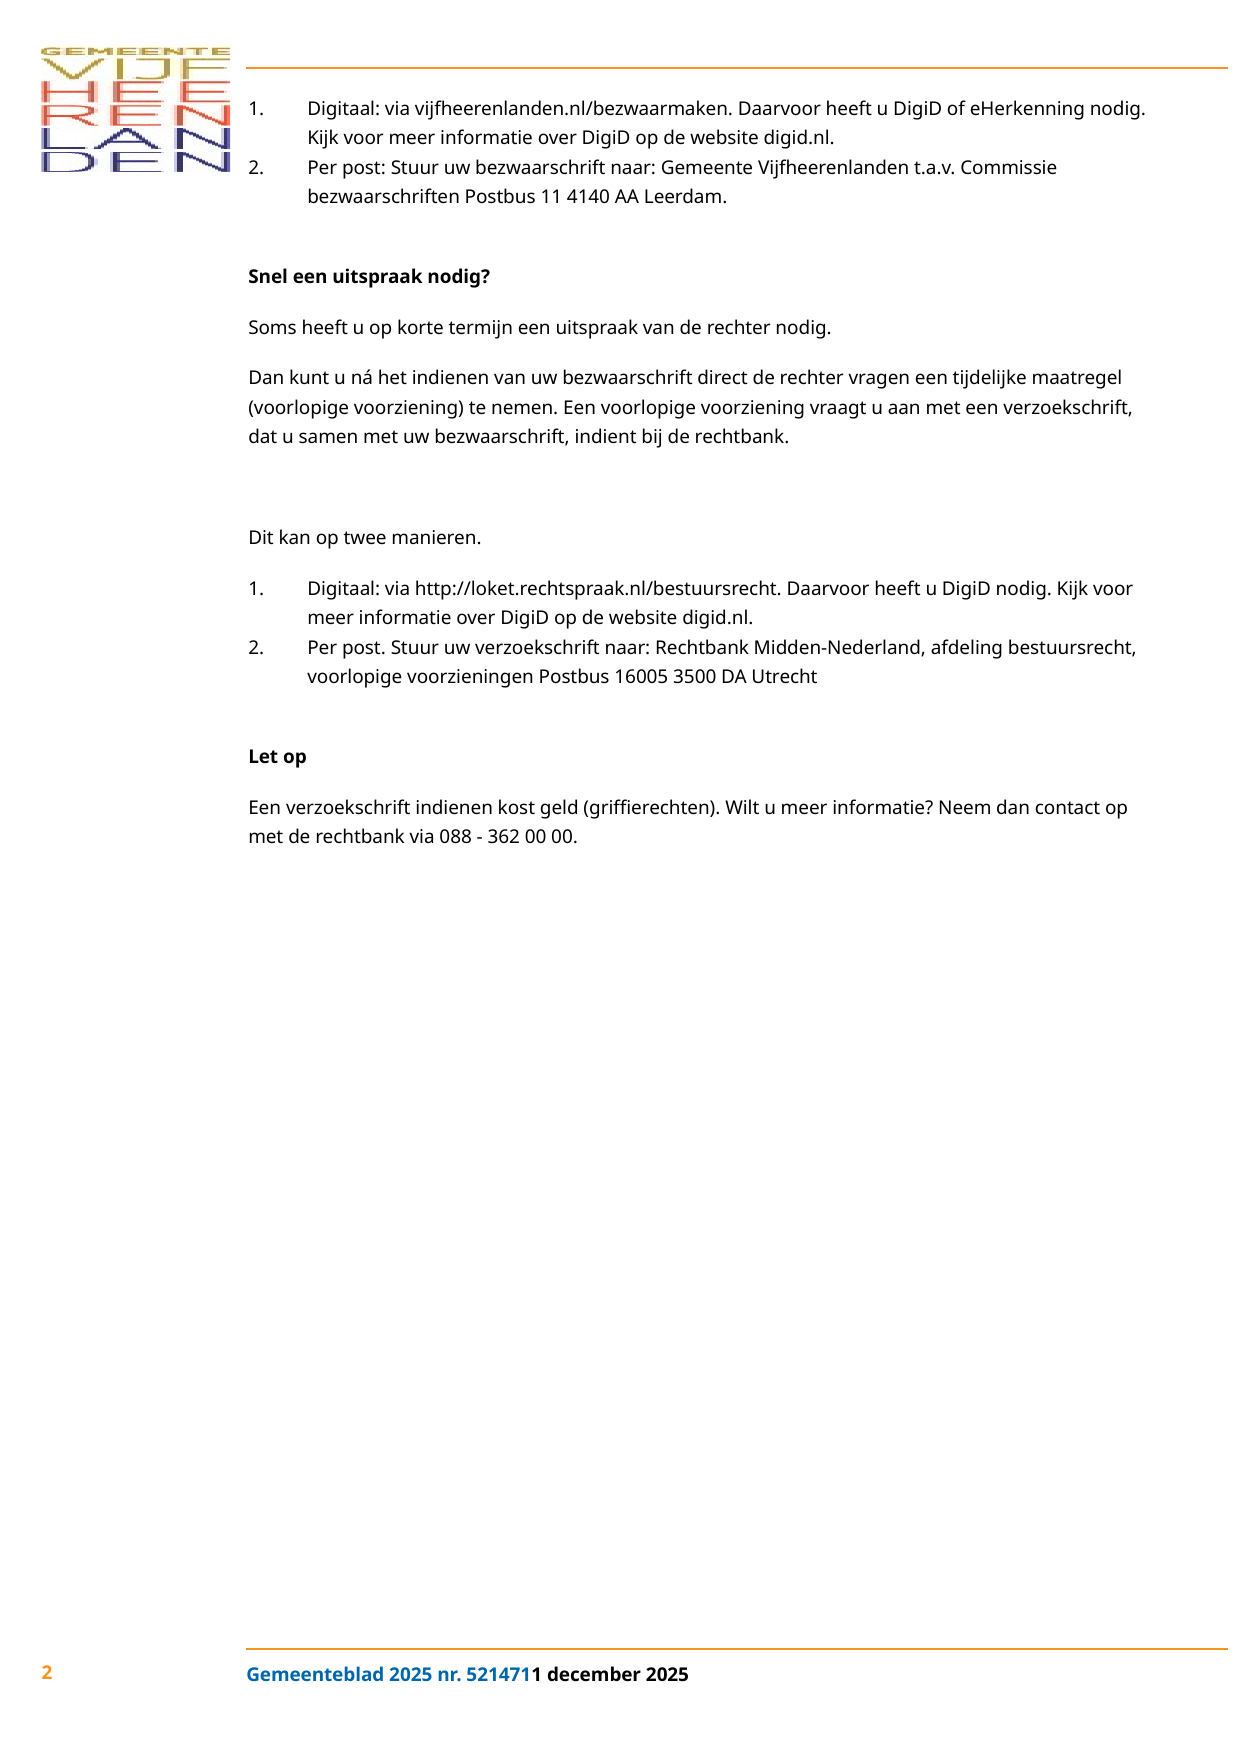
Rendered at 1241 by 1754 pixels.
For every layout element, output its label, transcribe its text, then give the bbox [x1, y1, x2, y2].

picture [41, 47, 231, 172]
text Een verzoekschrift indienen kost geld (griffierechten). Wilt u meer informatie? Neem dan contact op met de rechtbank via 088 - 362 00 00. [248, 794, 1152, 849]
text Let op [248, 743, 1152, 769]
text Soms heeft u op korte termijn een uitspraak van de rechter nodig. [248, 314, 1152, 340]
list Digitaal: via vijfheerenlanden.nl/bezwaarmaken. Daarvoor heeft u DigiD of eHerkenning nodig. Kijk voor meer informatie over DigiD op de website digid.nl. [248, 95, 1152, 150]
list Per post: Stuur uw bezwaarschrift naar: Gemeente Vijfheerenlanden t.a.v. Commissie bezwaarschriften Postbus 11 4140 AA Leerdam. [248, 154, 1152, 209]
text Snel een uitspraak nodig? [248, 263, 1152, 289]
list Digitaal: via http://loket.rechtspraak.nl/bestuursrecht. Daarvoor heeft u DigiD nodig. Kijk voor meer informatie over DigiD op de website digid.nl. [248, 575, 1152, 630]
list Per post. Stuur uw verzoekschrift naar: Rechtbank Midden-Nederland, afdeling bestuursrecht, voorlopige voorzieningen Postbus 16005 3500 DA Utrecht [248, 634, 1152, 689]
text Dan kunt u ná het indienen van uw bezwaarschrift direct de rechter vragen een tijdelijke maatregel (voorlopige voorziening) te nemen. Een voorlopige voorziening vraagt u aan met een verzoekschrift, dat u samen met uw bezwaarschrift, indient bij de rechtbank. [248, 364, 1152, 449]
text Dit kan op twee manieren. [248, 524, 1152, 550]
